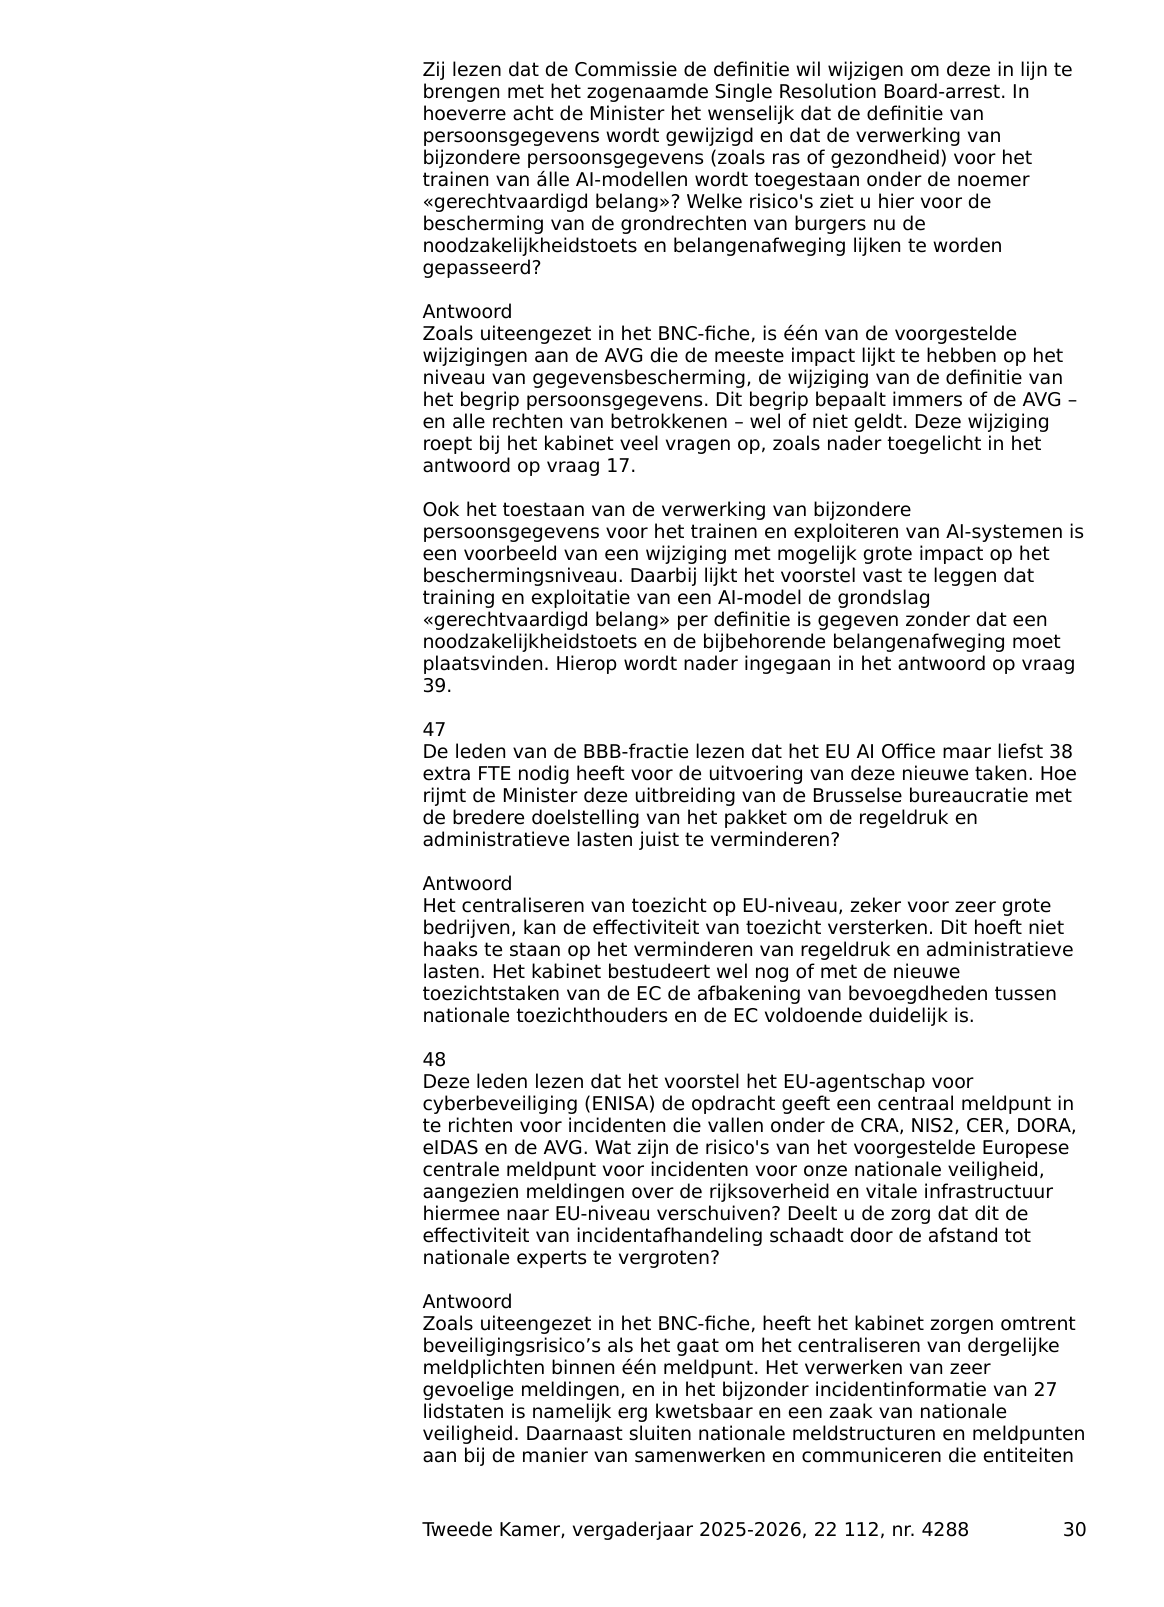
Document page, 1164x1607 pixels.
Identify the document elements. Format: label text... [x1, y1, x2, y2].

text 48 [422, 1049, 1087, 1071]
text 47 [422, 719, 1087, 741]
text Ook het toestaan van de verwerking van bijzondere persoonsgegevens voor het trainen en exploiteren van AI-systemen is een voorbeeld van een wijziging met mogelijk grote impact op het beschermingsniveau. Daarbij lijkt het voorstel vast te leggen dat training en exploitatie van een AI-model de grondslag «gerechtvaardigd belang» per definitie is gegeven zonder dat een noodzakelijkheidstoets en de bijbehorende belangenafweging moet plaatsvinden. Hierop wordt nader ingegaan in het antwoord op vraag 39. [422, 499, 1087, 697]
text Zoals uiteengezet in het BNC-fiche, is één van de voorgestelde wijzigingen aan de AVG die de meeste impact lijkt te hebben op het niveau van gegevensbescherming, de wijziging van de definitie van het begrip persoonsgegevens. Dit begrip bepaalt immers of de AVG – en alle rechten van betrokkenen – wel of niet geldt. Deze wijziging roept bij het kabinet veel vragen op, zoals nader toegelicht in het antwoord op vraag 17. [422, 323, 1087, 477]
text Het centraliseren van toezicht op EU-niveau, zeker voor zeer grote bedrijven, kan de effectiviteit van toezicht versterken. Dit hoeft niet haaks te staan op het verminderen van regeldruk en administratieve lasten. Het kabinet bestudeert wel nog of met de nieuwe toezichtstaken van de EC de afbakening van bevoegdheden tussen nationale toezichthouders en de EC voldoende duidelijk is. [422, 895, 1087, 1027]
text Antwoord [422, 873, 1087, 895]
text Antwoord [422, 301, 1087, 323]
text Zoals uiteengezet in het BNC-fiche, heeft het kabinet zorgen omtrent beveiligingsrisico’s als het gaat om het centraliseren van dergelijke meldplichten binnen één meldpunt. Het verwerken van zeer gevoelige meldingen, en in het bijzonder incidentinformatie van 27 lidstaten is namelijk erg kwetsbaar en een zaak van nationale veiligheid. Daarnaast sluiten nationale meldstructuren en meldpunten aan bij de manier van samenwerken en communiceren die entiteiten [422, 1313, 1087, 1467]
text Deze leden lezen dat het voorstel het EU-agentschap voor cyberbeveiliging (ENISA) de opdracht geeft een centraal meldpunt in te richten voor incidenten die vallen onder de CRA, NIS2, CER, DORA, eIDAS en de AVG. Wat zijn de risico's van het voorgestelde Europese centrale meldpunt voor incidenten voor onze nationale veiligheid, aangezien meldingen over de rijksoverheid en vitale infrastructuur hiermee naar EU-niveau verschuiven? Deelt u de zorg dat dit de effectiviteit van incidentafhandeling schaadt door de afstand tot nationale experts te vergroten? [422, 1071, 1087, 1269]
text Zij lezen dat de Commissie de definitie wil wijzigen om deze in lijn te brengen met het zogenaamde Single Resolution Board-arrest. In hoeverre acht de Minister het wenselijk dat de definitie van persoonsgegevens wordt gewijzigd en dat de verwerking van bijzondere persoonsgegevens (zoals ras of gezondheid) voor het trainen van álle AI-modellen wordt toegestaan onder de noemer «gerechtvaardigd belang»? Welke risico's ziet u hier voor de bescherming van de grondrechten van burgers nu de noodzakelijkheidstoets en belangenafweging lijken te worden gepasseerd? [422, 59, 1087, 279]
text Antwoord [422, 1291, 1087, 1313]
text De leden van de BBB-fractie lezen dat het EU AI Office maar liefst 38 extra FTE nodig heeft voor de uitvoering van deze nieuwe taken. Hoe rijmt de Minister deze uitbreiding van de Brusselse bureaucratie met de bredere doelstelling van het pakket om de regeldruk en administratieve lasten juist te verminderen? [422, 741, 1087, 851]
